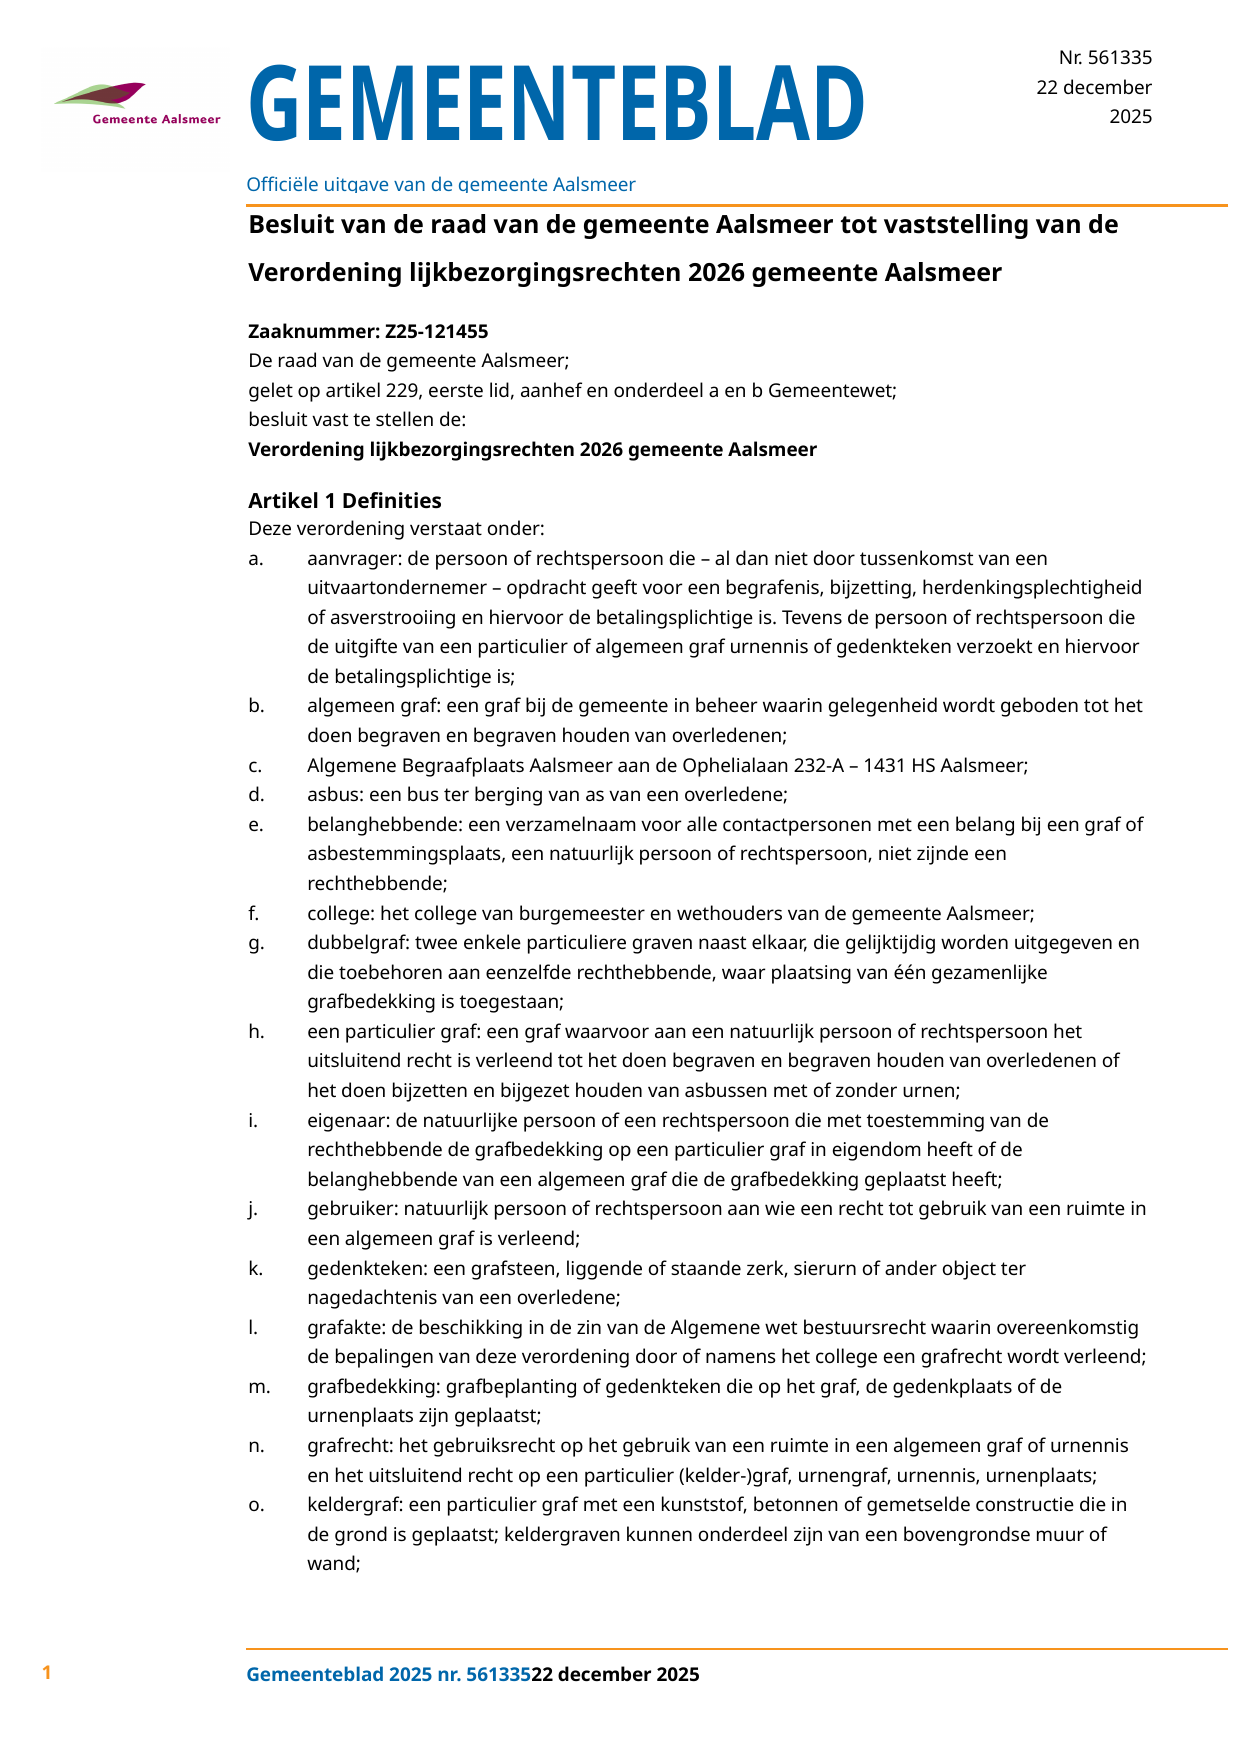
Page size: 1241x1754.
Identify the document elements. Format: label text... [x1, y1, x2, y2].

list aanvrager: de persoon of rechtspersoon die – al dan niet door tussenkomst van een uitvaartondernemer – opdracht geeft voor een begrafenis, bijzetting, herdenkingsplechtigheid of asverstrooiing en hiervoor de betalingsplichtige is. Tevens de persoon of rechtspersoon die de uitgifte van een particulier of algemeen graf urnennis of gedenkteken verzoekt en hiervoor de betalingsplichtige is; [248, 545, 1152, 689]
text Besluit van de raad van de gemeente Aalsmeer tot vaststelling van de Verordening lijkbezorgingsrechten 2026 gemeente Aalsmeer [248, 207, 1152, 288]
list belanghebbende: een verzamelnaam voor alle contactpersonen met een belang bij een graf of asbestemmingsplaats, een natuurlijk persoon of rechtspersoon, niet zijnde een rechthebbende; [248, 811, 1152, 896]
text Artikel 1 Definities [248, 487, 1152, 515]
list eigenaar: de natuurlijke persoon of een rechtspersoon die met toestemming van de rechthebbende de grafbedekking op een particulier graf in eigendom heeft of de belanghebbende van een algemeen graf die de grafbedekking geplaatst heeft; [248, 1107, 1152, 1192]
list gedenkteken: een grafsteen, liggende of staande zerk, sierurn of ander object ter nagedachtenis van een overledene; [248, 1255, 1152, 1310]
list college: het college van burgemeester en wethouders van de gemeente Aalsmeer; [248, 900, 1152, 925]
list asbus: een bus ter berging van as van een overledene; [248, 781, 1152, 807]
list grafbedekking: grafbeplanting of gedenkteken die op het graf, de gedenkplaats of de urnenplaats zijn geplaatst; [248, 1373, 1152, 1428]
list gebruiker: natuurlijk persoon of rechtspersoon aan wie een recht tot gebruik van een ruimte in een algemeen graf is verleend; [248, 1196, 1152, 1251]
list Algemene Begraafplaats Aalsmeer aan de Ophelialaan 232-A – 1431 HS Aalsmeer; [248, 752, 1152, 777]
text gelet op artikel 229, eerste lid, aanhef en onderdeel a en b Gemeentewet; [248, 377, 1152, 403]
list algemeen graf: een graf bij de gemeente in beheer waarin gelegenheid wordt geboden tot het doen begraven en begraven houden van overledenen; [248, 693, 1152, 748]
list dubbelgraf: twee enkele particuliere graven naast elkaar, die gelijktijdig worden uitgegeven en die toebehoren aan eenzelfde rechthebbende, waar plaatsing van één gezamenlijke grafbedekking is toegestaan; [248, 929, 1152, 1014]
text besluit vast te stellen de: [248, 407, 1152, 432]
picture [41, 47, 231, 172]
list grafakte: de beschikking in de zin van de Algemene wet bestuursrecht waarin overeenkomstig de bepalingen van deze verordening door of namens het college een grafrecht wordt verleend; [248, 1314, 1152, 1369]
text Zaaknummer: Z25-121455 [248, 318, 1152, 344]
text Deze verordening verstaat onder: [248, 515, 1152, 541]
list keldergraf: een particulier graf met een kunststof, betonnen of gemetselde constructie die in de grond is geplaatst; keldergraven kunnen onderdeel zijn van een bovengrondse muur of wand; [248, 1491, 1152, 1576]
text De raad van de gemeente Aalsmeer; [248, 347, 1152, 373]
list grafrecht: het gebruiksrecht op het gebruik van een ruimte in een algemeen graf of urnennis en het uitsluitend recht op een particulier (kelder-)graf, urnengraf, urnennis, urnenplaats; [248, 1432, 1152, 1487]
text Verordening lijkbezorgingsrechten 2026 gemeente Aalsmeer [248, 436, 1152, 462]
list een particulier graf: een graf waarvoor aan een natuurlijk persoon of rechtspersoon het uitsluitend recht is verleend tot het doen begraven en begraven houden van overledenen of het doen bijzetten en bijgezet houden van asbussen met of zonder urnen; [248, 1018, 1152, 1103]
